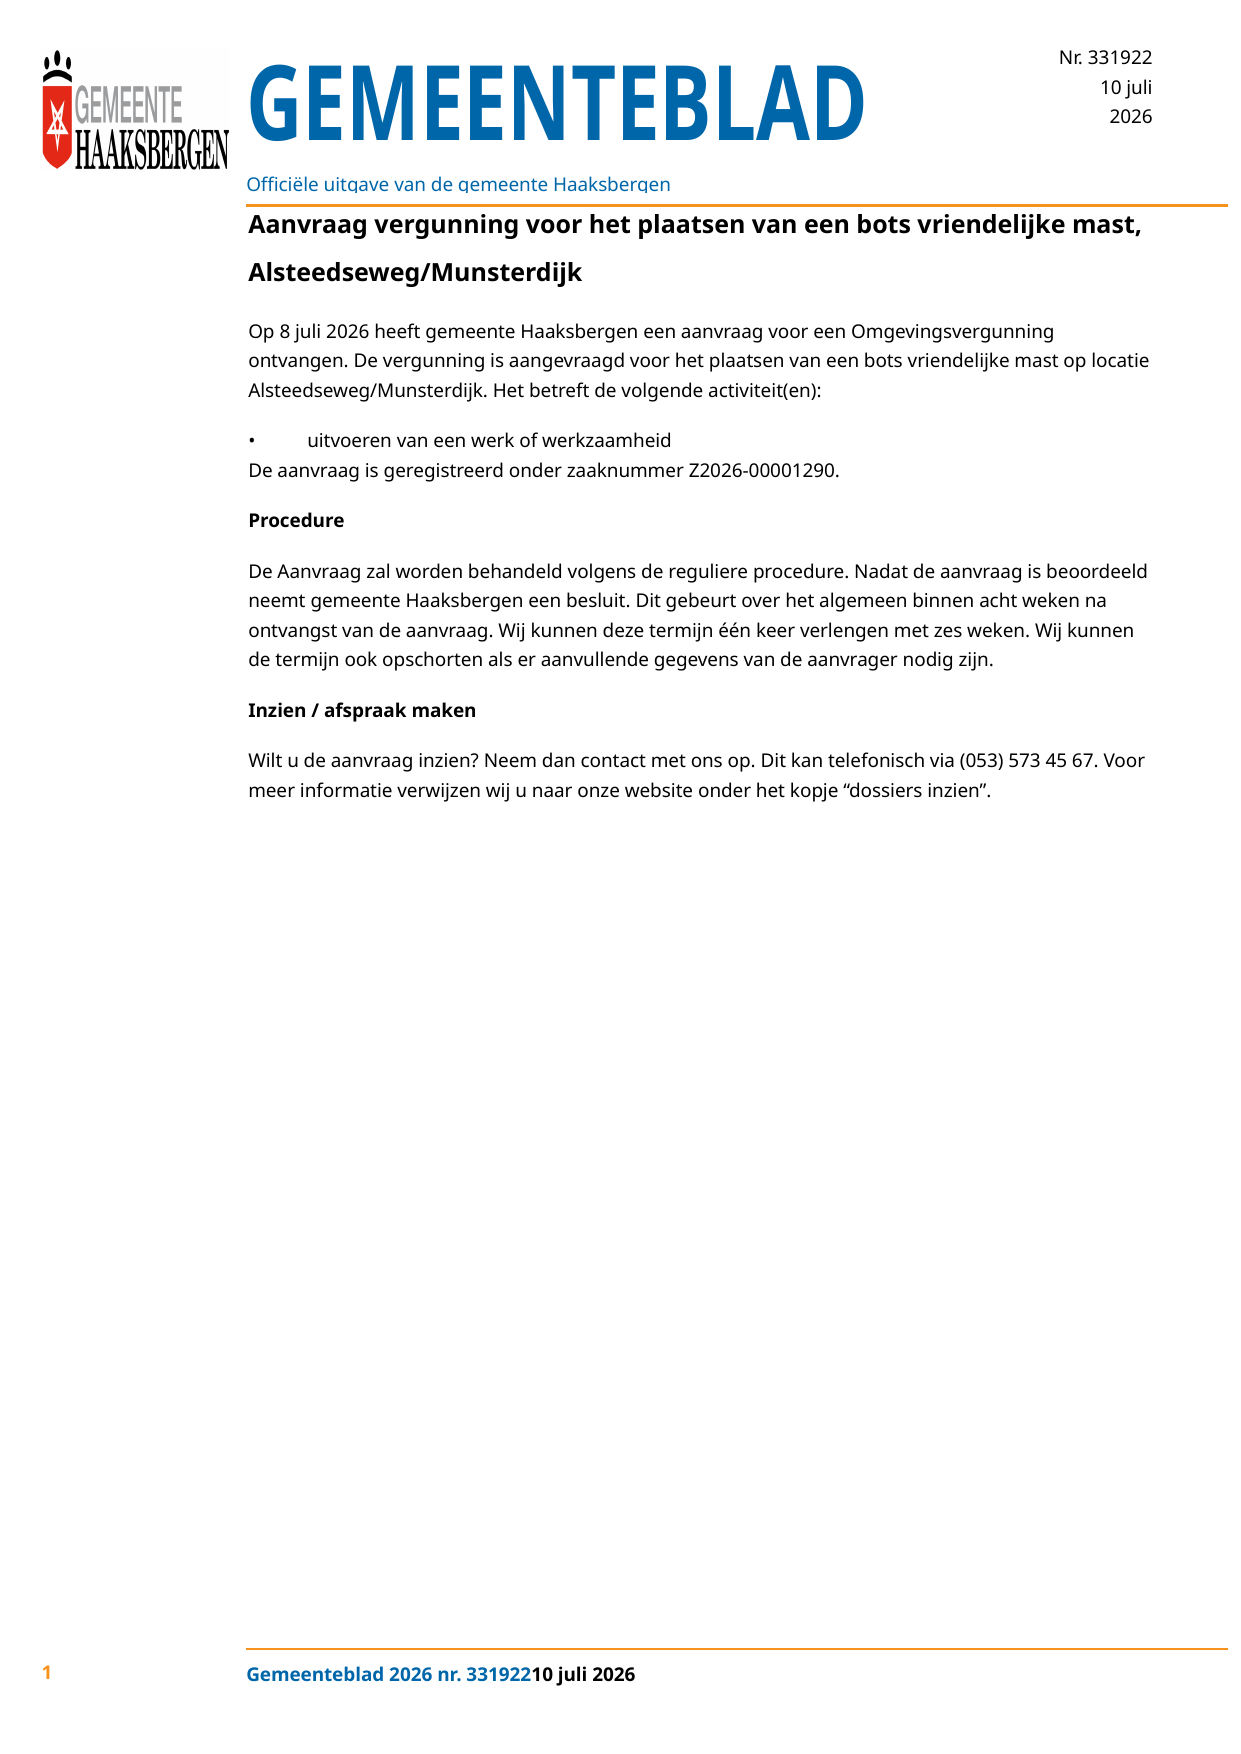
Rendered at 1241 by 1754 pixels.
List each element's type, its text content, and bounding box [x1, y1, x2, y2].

picture [41, 47, 231, 172]
text Inzien / afspraak maken [248, 697, 1152, 723]
text Op 8 juli 2026 heeft gemeente Haaksbergen een aanvraag voor een Omgevingsvergunning ontvangen. De vergunning is aangevraagd voor het plaatsen van een bots vriendelijke mast op locatie Alsteedseweg/Munsterdijk. Het betreft de volgende activiteit(en): [248, 318, 1152, 403]
text De aanvraag is geregistreerd onder zaaknummer Z2026-00001290. [248, 457, 1152, 483]
text Aanvraag vergunning voor het plaatsen van een bots vriendelijke mast, Alsteedseweg/Munsterdijk [248, 207, 1152, 288]
text Wilt u de aanvraag inzien? Neem dan contact met ons op. Dit kan telefonisch via (053) 573 45 67. Voor meer informatie verwijzen wij u naar onze website onder het kopje “dossiers inzien”. [248, 747, 1152, 803]
text De Aanvraag zal worden behandeld volgens de reguliere procedure. Nadat de aanvraag is beoordeeld neemt gemeente Haaksbergen een besluit. Dit gebeurt over het algemeen binnen acht weken na ontvangst van de aanvraag. Wij kunnen deze termijn één keer verlengen met zes weken. Wij kunnen de termijn ook opschorten als er aanvullende gegevens van de aanvrager nodig zijn. [248, 558, 1152, 672]
text Procedure [248, 507, 1152, 533]
list uitvoeren van een werk of werkzaamheid [248, 427, 1152, 453]
